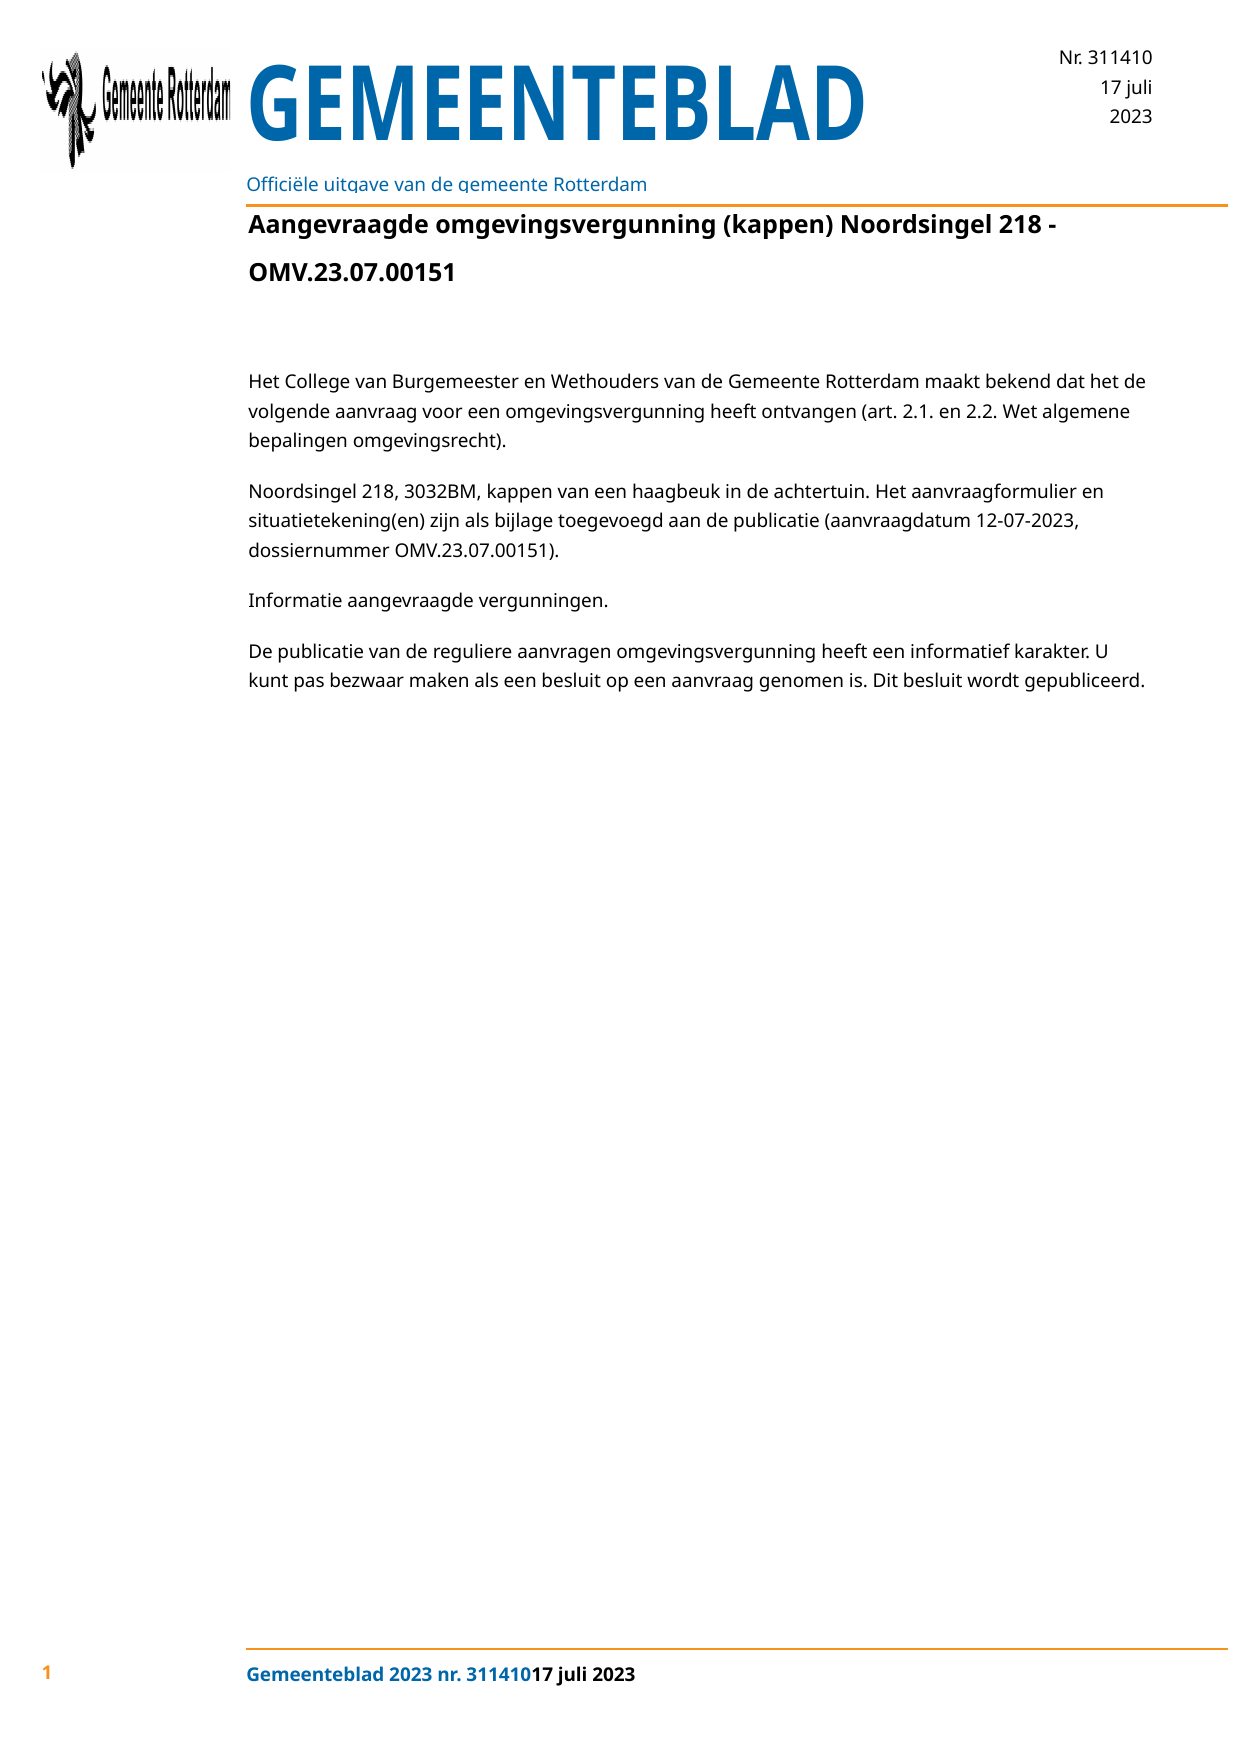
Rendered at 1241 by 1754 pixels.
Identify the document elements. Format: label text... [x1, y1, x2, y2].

text Aangevraagde omgevingsvergunning (kappen) Noordsingel 218 - OMV.23.07.00151 [248, 207, 1152, 288]
text Informatie aangevraagde vergunningen. [248, 587, 1152, 613]
text Het College van Burgemeester en Wethouders van de Gemeente Rotterdam maakt bekend dat het de volgende aanvraag voor een omgevingsvergunning heeft ontvangen (art. 2.1. en 2.2. Wet algemene bepalingen omgevingsrecht). [248, 368, 1152, 453]
picture [41, 47, 231, 172]
text Noordsingel 218, 3032BM, kappen van een haagbeuk in de achtertuin. Het aanvraagformulier en situatietekening(en) zijn als bijlage toegevoegd aan de publicatie (aanvraagdatum 12-07-2023, dossiernummer OMV.23.07.00151). [248, 478, 1152, 563]
text De publicatie van de reguliere aanvragen omgevingsvergunning heeft een informatief karakter. U kunt pas bezwaar maken als een besluit op een aanvraag genomen is. Dit besluit wordt gepubliceerd. [248, 638, 1152, 693]
